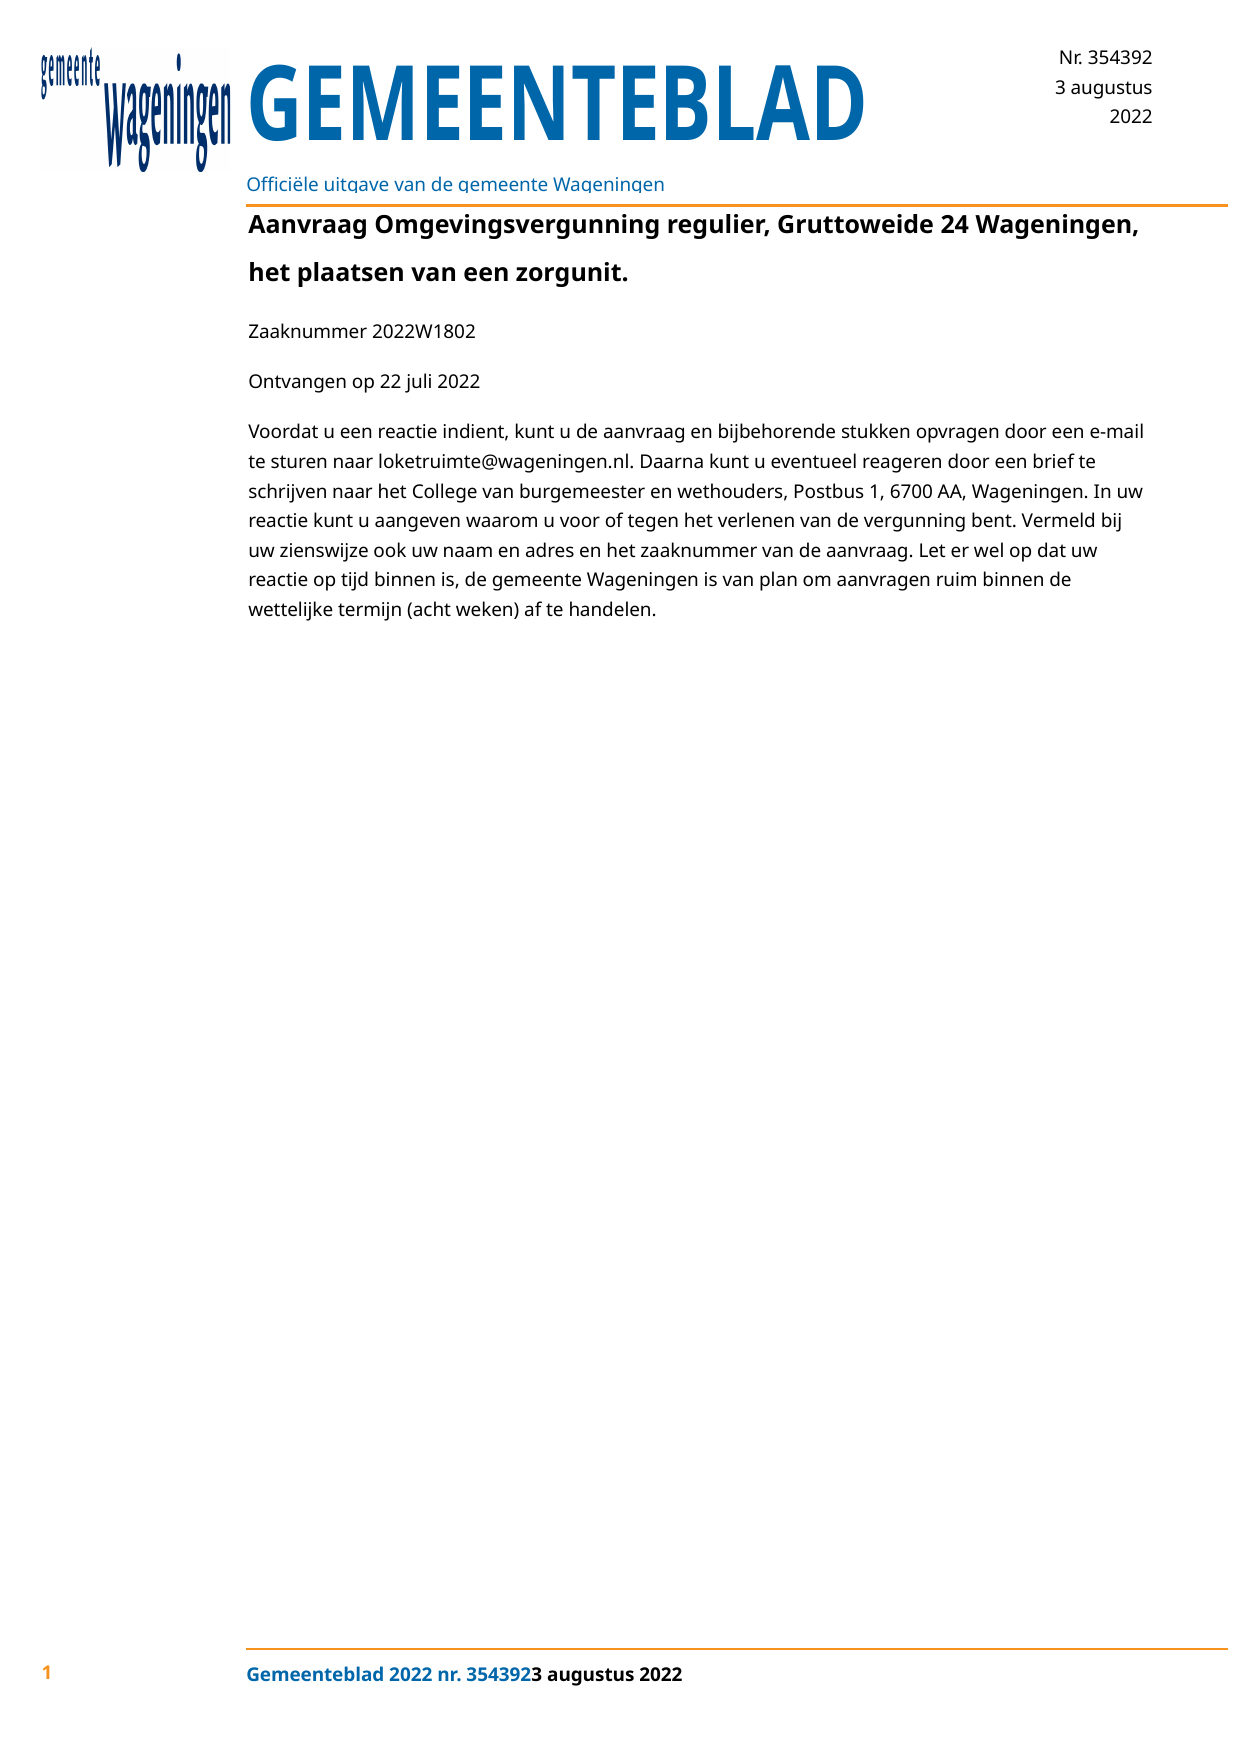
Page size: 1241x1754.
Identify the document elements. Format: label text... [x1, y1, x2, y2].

text Ontvangen op 22 juli 2022 [248, 368, 1152, 394]
text Zaaknummer 2022W1802 [248, 318, 1152, 344]
text Aanvraag Omgevingsvergunning regulier, Gruttoweide 24 Wageningen, het plaatsen van een zorgunit. [248, 207, 1152, 288]
text Voordat u een reactie indient, kunt u de aanvraag en bijbehorende stukken opvragen door een e-mail te sturen naar loketruimte@wageningen.nl. Daarna kunt u eventueel reageren door een brief te schrijven naar het College van burgemeester en wethouders, Postbus 1, 6700 AA, Wageningen. In uw reactie kunt u aangeven waarom u voor of tegen het verlenen van de vergunning bent. Vermeld bij uw zienswijze ook uw naam en adres en het zaaknummer van de aanvraag. Let er wel op dat uw reactie op tijd binnen is, de gemeente Wageningen is van plan om aanvragen ruim binnen de wettelijke termijn (acht weken) af te handelen. [248, 419, 1152, 622]
picture [41, 47, 231, 172]
